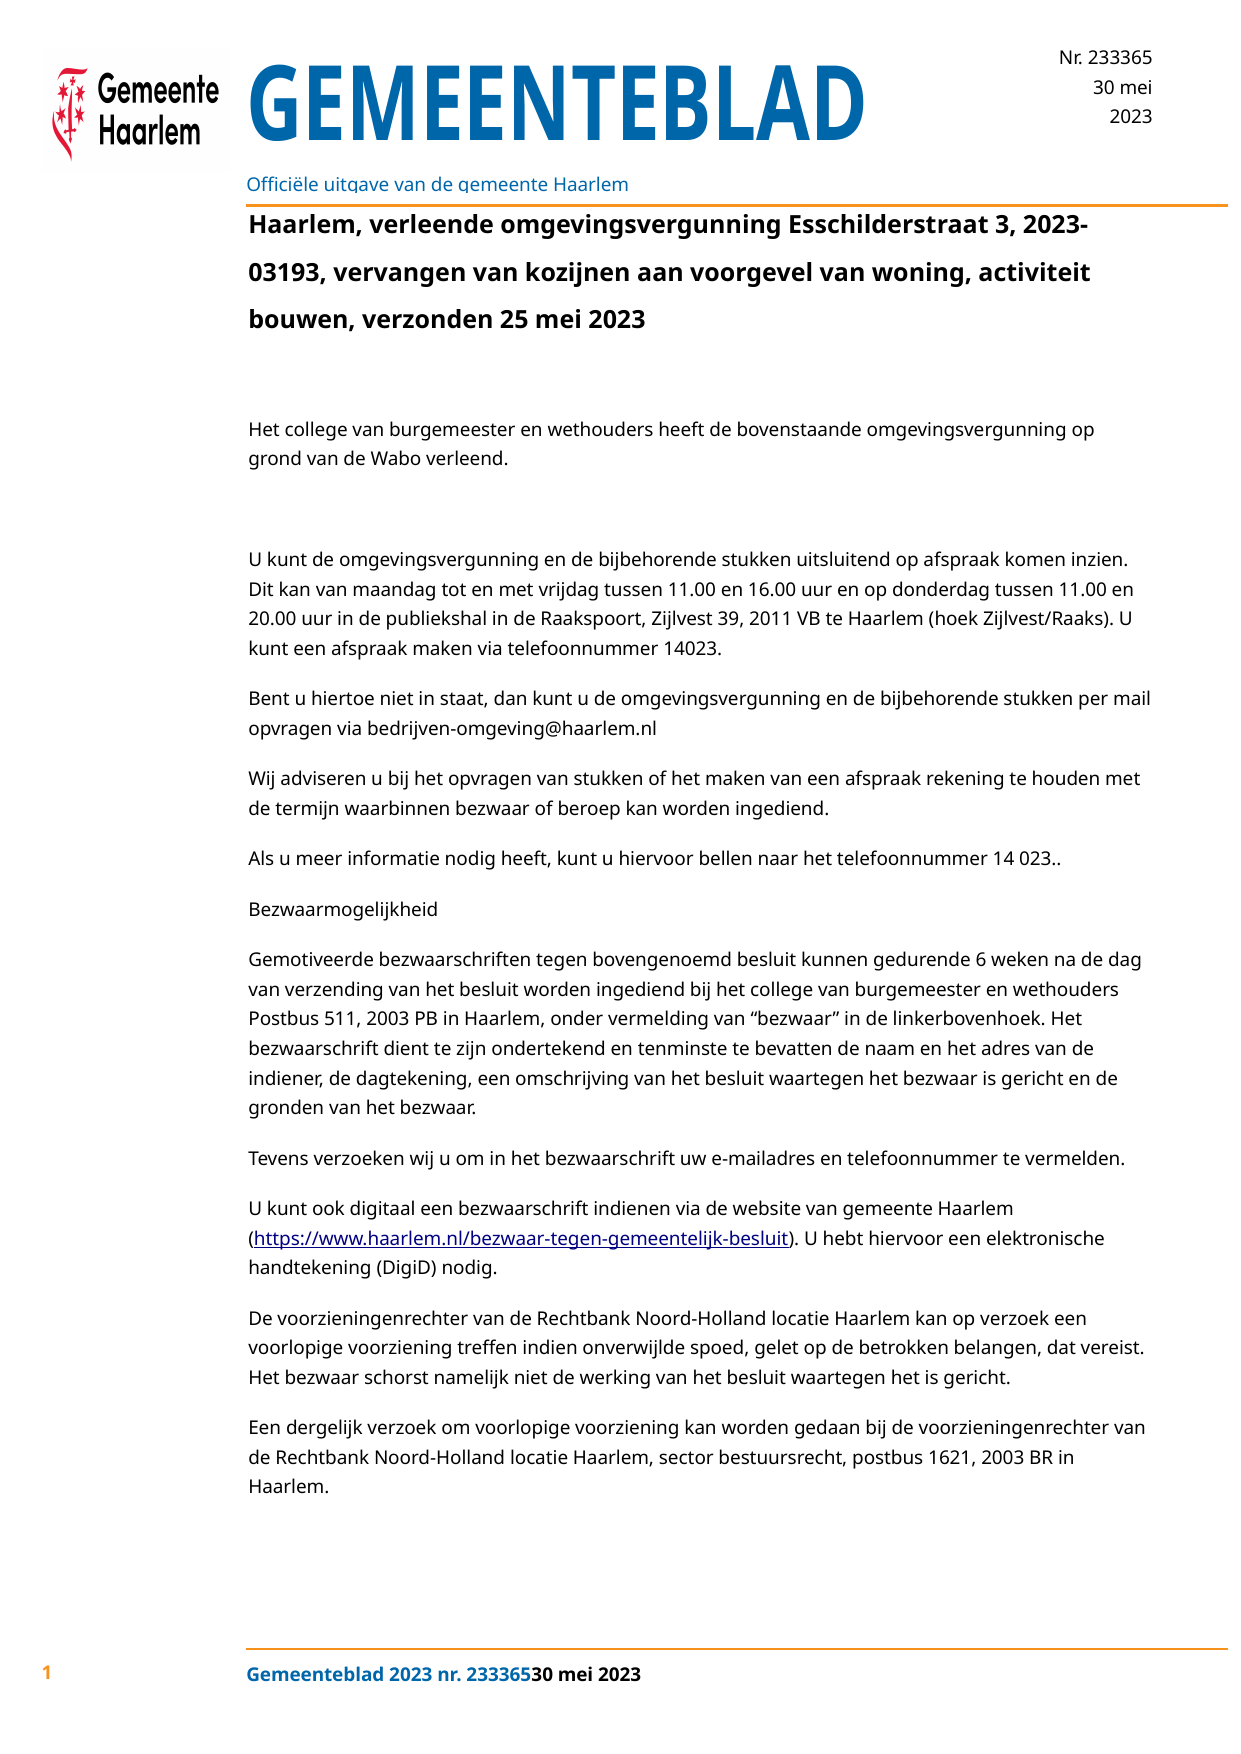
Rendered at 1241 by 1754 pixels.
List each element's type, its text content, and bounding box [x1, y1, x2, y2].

picture [41, 47, 231, 172]
text Tevens verzoeken wij u om in het bezwaarschrift uw e-mailadres en telefoonnummer te vermelden. [248, 1145, 1152, 1170]
text U kunt de omgevingsvergunning en de bijbehorende stukken uitsluitend op afspraak komen inzien. Dit kan van maandag tot en met vrijdag tussen 11.00 en 16.00 uur en op donderdag tussen 11.00 en 20.00 uur in de publiekshal in de Raakspoort, Zijlvest 39, 2011 VB te Haarlem (hoek Zijlvest/Raaks). U kunt een afspraak maken via telefoonnummer 14023. [248, 546, 1152, 661]
text Wij adviseren u bij het opvragen van stukken of het maken van een afspraak rekening te houden met de termijn waarbinnen bezwaar of beroep kan worden ingediend. [248, 766, 1152, 821]
text De voorzieningenrechter van de Rechtbank Noord-Holland locatie Haarlem kan op verzoek een voorlopige voorziening treffen indien onverwijlde spoed, gelet op de betrokken belangen, dat vereist. Het bezwaar schorst namelijk niet de werking van het besluit waartegen het is gericht. [248, 1305, 1152, 1389]
text Gemotiveerde bezwaarschriften tegen bovengenoemd besluit kunnen gedurende 6 weken na de dag van verzending van het besluit worden ingediend bij het college van burgemeester en wethouders Postbus 511, 2003 PB in Haarlem, onder vermelding van “bezwaar” in de linkerbovenhoek. Het bezwaarschrift dient te zijn ondertekend en tenminste te bevatten de naam en het adres van de indiener, de dagtekening, een omschrijving van het besluit waartegen het bezwaar is gericht en de gronden van het bezwaar. [248, 946, 1152, 1120]
text Het college van burgemeester en wethouders heeft de bovenstaande omgevingsvergunning op grond van de Wabo verleend. [248, 416, 1152, 471]
text U kunt ook digitaal een bezwaarschrift indienen via de website van gemeente Haarlem (https://www.haarlem.nl/bezwaar-tegen-gemeentelijk-besluit). U hebt hiervoor een elektronische handtekening (DigiD) nodig. [248, 1195, 1152, 1280]
text Bezwaarmogelijkheid [248, 896, 1152, 922]
text Een dergelijk verzoek om voorlopige voorziening kan worden gedaan bij de voorzieningenrechter van de Rechtbank Noord-Holland locatie Haarlem, sector bestuursrecht, postbus 1621, 2003 BR in Haarlem. [248, 1414, 1152, 1499]
text Als u meer informatie nodig heeft, kunt u hiervoor bellen naar het telefoonnummer 14 023.. [248, 846, 1152, 871]
text Haarlem, verleende omgevingsvergunning Esschilderstraat 3, 2023-03193, vervangen van kozijnen aan voorgevel van woning, activiteit bouwen, verzonden 25 mei 2023 [248, 207, 1152, 336]
text Bent u hiertoe niet in staat, dan kunt u de omgevingsvergunning en de bijbehorende stukken per mail opvragen via bedrijven-omgeving@haarlem.nl [248, 686, 1152, 741]
